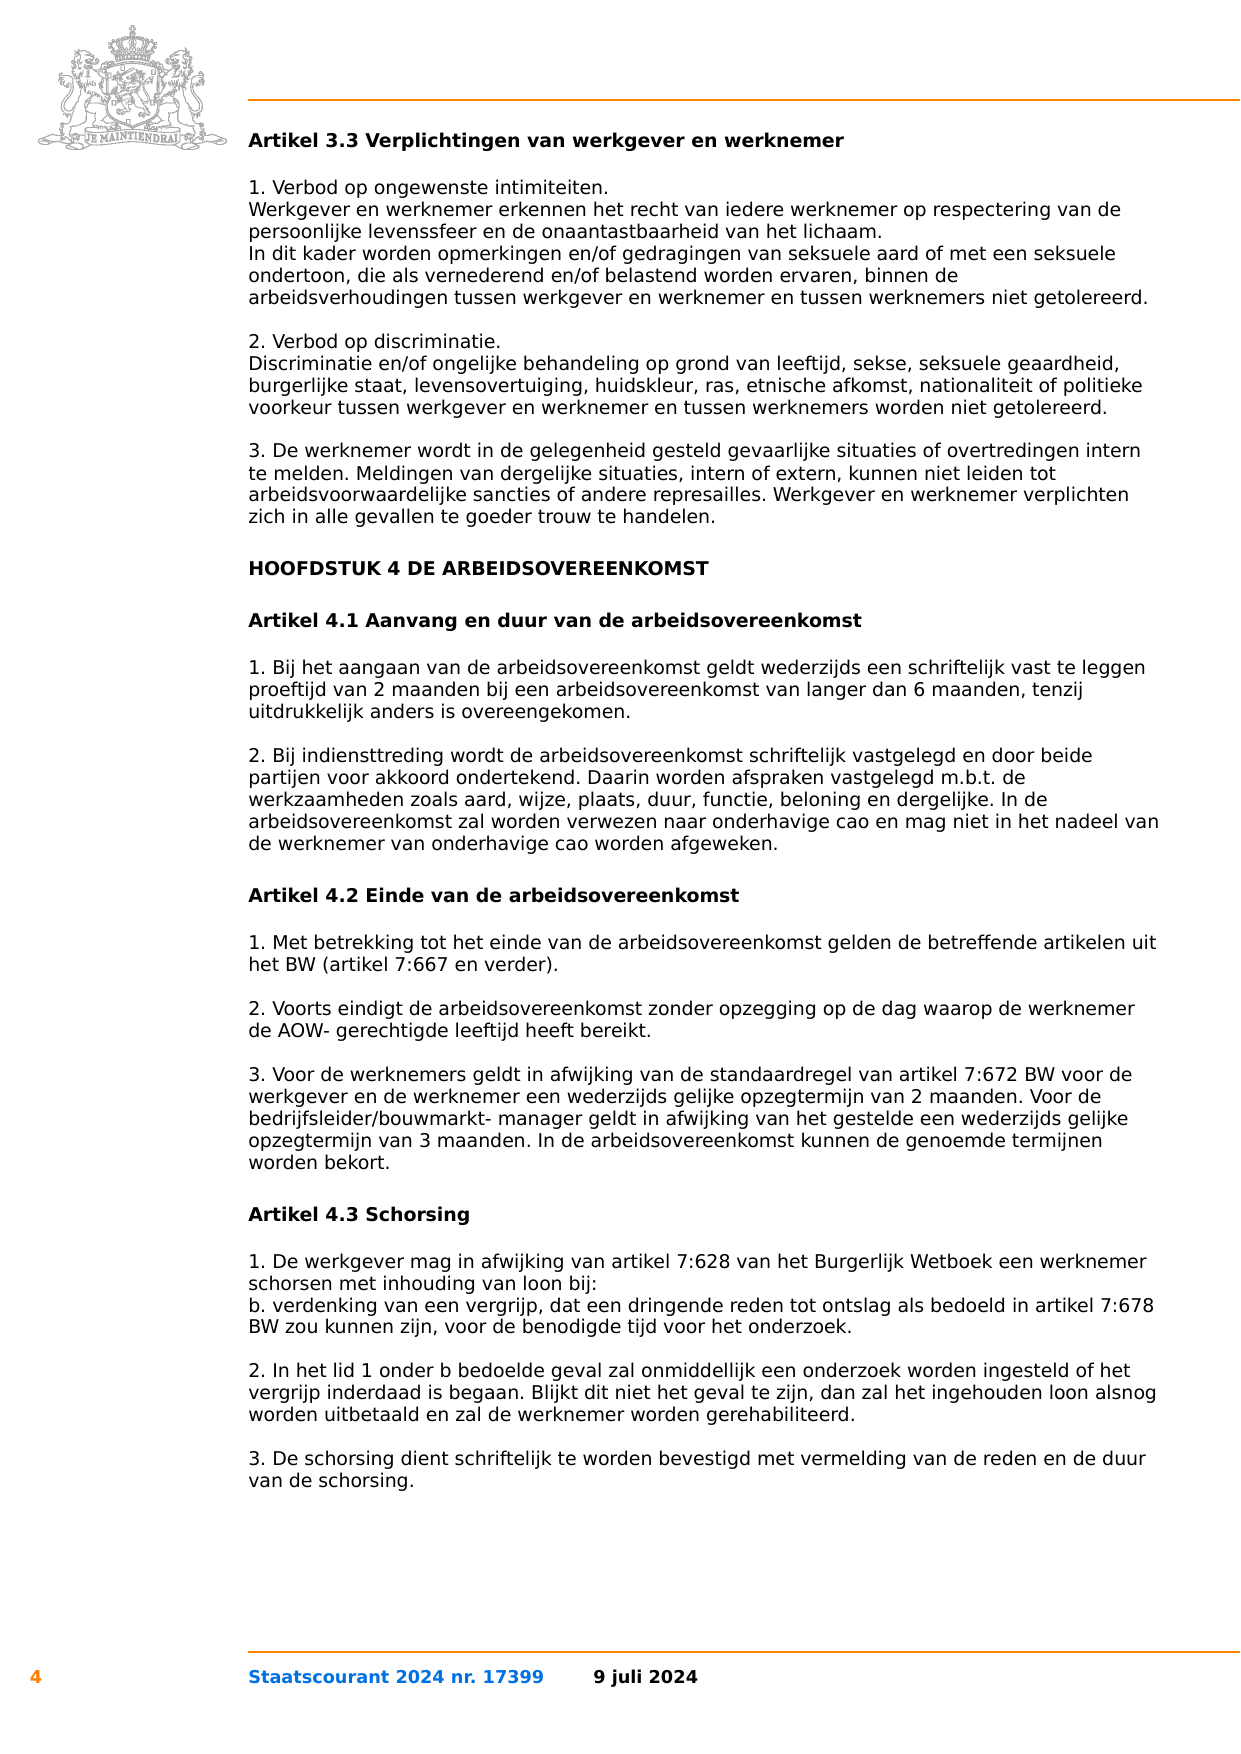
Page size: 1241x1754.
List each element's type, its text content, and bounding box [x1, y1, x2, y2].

text 2. Voorts eindigt de arbeidsovereenkomst zonder opzegging op de dag waarop de werknemer de AOW- gerechtigde leeftijd heeft bereikt. [248, 998, 1163, 1042]
text Discriminatie en/of ongelijke behandeling op grond van leeftijd, sekse, seksuele geaardheid, burgerlijke staat, levensovertuiging, huidskleur, ras, etnische afkomst, nationaliteit of politieke voorkeur tussen werkgever en werknemer en tussen werknemers worden niet getolereerd. [248, 353, 1163, 418]
text 1. Verbod op ongewenste intimiteiten. [248, 177, 1163, 199]
text 1. Bij het aangaan van de arbeidsovereenkomst geldt wederzijds een schriftelijk vast te leggen proeftijd van 2 maanden bij een arbeidsovereenkomst van langer dan 6 maanden, tenzij uitdrukkelijk anders is overeengekomen. [248, 657, 1163, 723]
subtitle Artikel 4.2 Einde van de arbeidsovereenkomst [248, 885, 1163, 907]
text 1. De werkgever mag in afwijking van artikel 7:628 van het Burgerlijk Wetboek een werknemer schorsen met inhouding van loon bij: [248, 1251, 1163, 1294]
text 3. Voor de werknemers geldt in afwijking van de standaardregel van artikel 7:672 BW voor de werkgever en de werknemer een wederzijds gelijke opzegtermijn van 2 maanden. Voor de bedrijfsleider/bouwmarkt- manager geldt in afwijking van het gestelde een wederzijds gelijke opzegtermijn van 3 maanden. In de arbeidsovereenkomst kunnen de genoemde termijnen worden bekort. [248, 1064, 1163, 1173]
subtitle Artikel 3.3 Verplichtingen van werkgever en werknemer [248, 130, 1163, 152]
text 1. Met betrekking tot het einde van de arbeidsovereenkomst gelden de betreffende artikelen uit het BW (artikel 7:667 en verder). [248, 932, 1163, 976]
subtitle Artikel 4.1 Aanvang en duur van de arbeidsovereenkomst [248, 610, 1163, 632]
subtitle HOOFDSTUK 4 DE ARBEIDSOVEREENKOMST [248, 558, 1163, 580]
subtitle Artikel 4.3 Schorsing [248, 1203, 1163, 1226]
text 3. De werknemer wordt in de gelegenheid gesteld gevaarlijke situaties of overtredingen intern te melden. Meldingen van dergelijke situaties, intern of extern, kunnen niet leiden tot arbeidsvoorwaardelijke sancties of andere represailles. Werkgever en werknemer verplichten zich in alle gevallen te goeder trouw te handelen. [248, 440, 1163, 528]
picture [38, 25, 227, 150]
text In dit kader worden opmerkingen en/of gedragingen van seksuele aard of met een seksuele ondertoon, die als vernederend en/of belastend worden ervaren, binnen de arbeidsverhoudingen tussen werkgever en werknemer en tussen werknemers niet getolereerd. [248, 243, 1163, 309]
text 2. Verbod op discriminatie. [248, 331, 1163, 353]
text 2. Bij indiensttreding wordt de arbeidsovereenkomst schriftelijk vastgelegd en door beide partijen voor akkoord ondertekend. Daarin worden afspraken vastgelegd m.b.t. de werkzaamheden zoals aard, wijze, plaats, duur, functie, beloning en dergelijke. In de arbeidsovereenkomst zal worden verwezen naar onderhavige cao en mag niet in het nadeel van de werknemer van onderhavige cao worden afgeweken. [248, 745, 1163, 855]
text 3. De schorsing dient schriftelijk te worden bevestigd met vermelding van de reden en de duur van de schorsing. [248, 1448, 1163, 1492]
text Werkgever en werknemer erkennen het recht van iedere werknemer op respectering van de persoonlijke levenssfeer en de onaantastbaarheid van het lichaam. [248, 199, 1163, 243]
text 2. In het lid 1 onder b bedoelde geval zal onmiddellijk een onderzoek worden ingesteld of het vergrijp inderdaad is begaan. Blijkt dit niet het geval te zijn, dan zal het ingehouden loon alsnog worden uitbetaald en zal de werknemer worden gerehabiliteerd. [248, 1360, 1163, 1426]
text b. verdenking van een vergrijp, dat een dringende reden tot ontslag als bedoeld in artikel 7:678 BW zou kunnen zijn, voor de benodigde tijd voor het onderzoek. [248, 1294, 1163, 1338]
